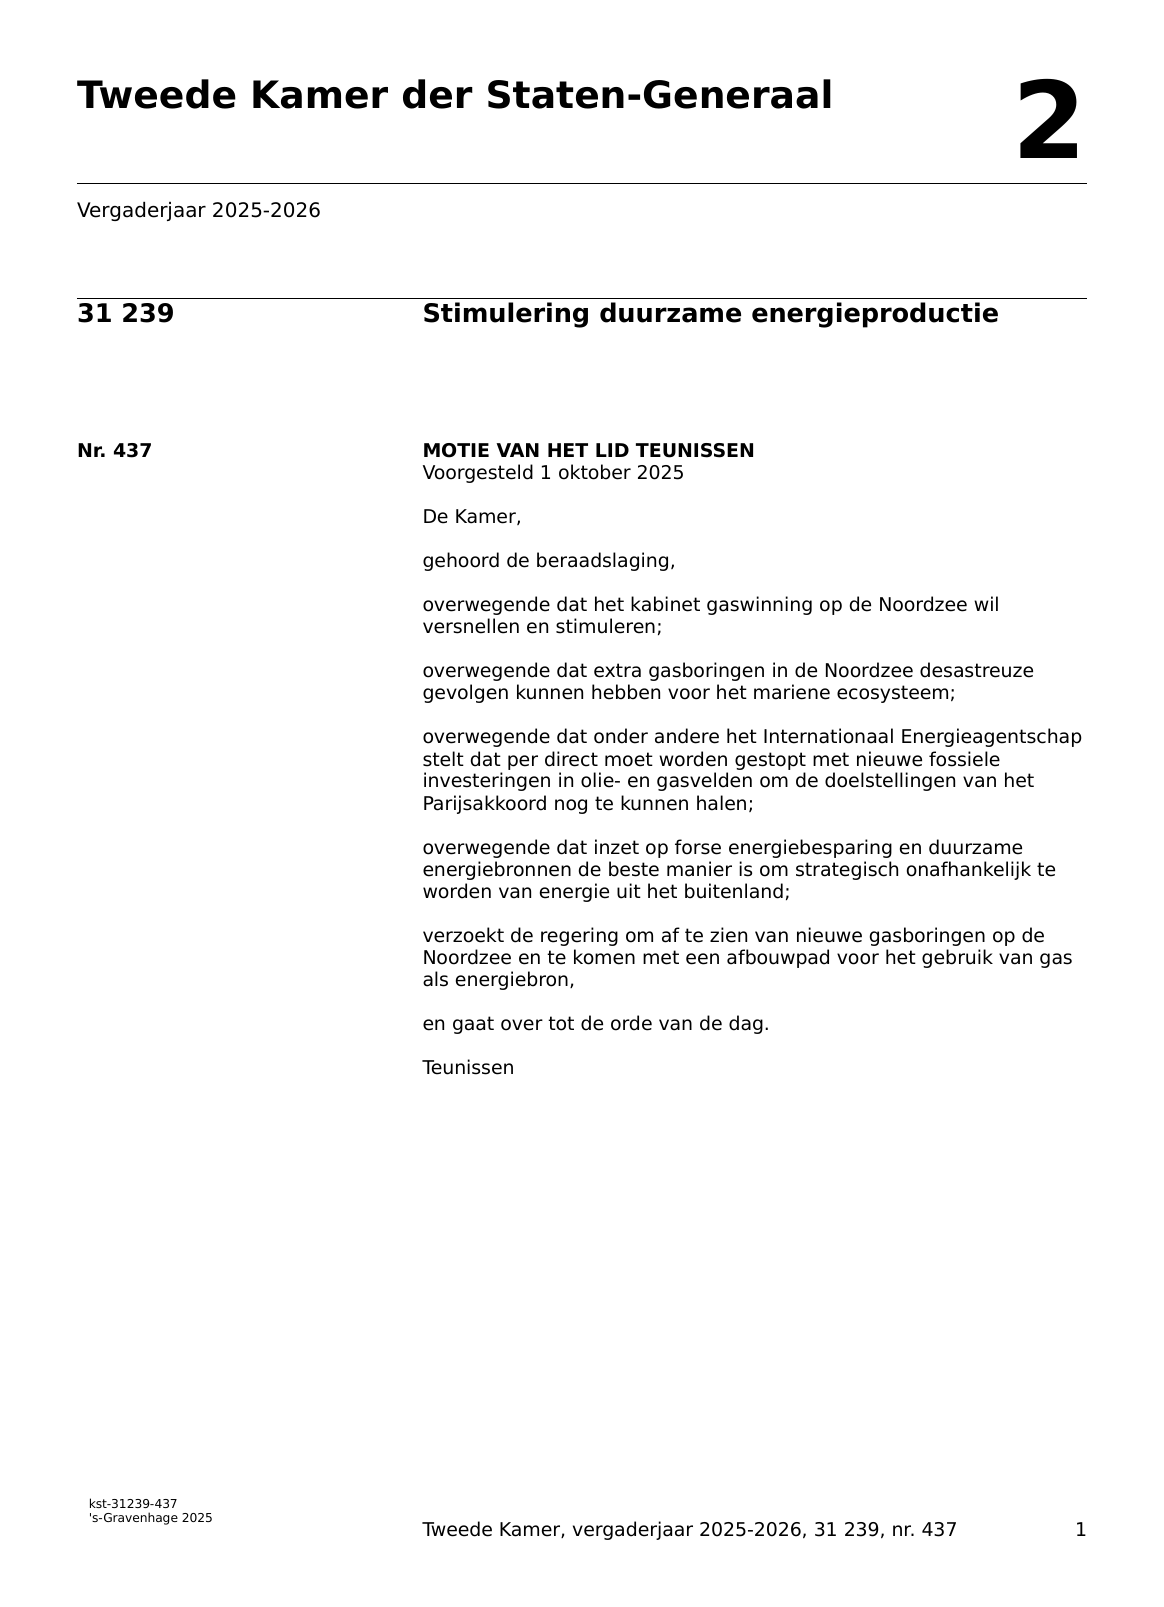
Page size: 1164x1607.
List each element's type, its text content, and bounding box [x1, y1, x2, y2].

text overwegende dat het kabinet gaswinning op de Noordzee wil versnellen en stimuleren; [422, 594, 1087, 638]
text gehoord de beraadslaging, [422, 550, 1087, 572]
text verzoekt de regering om af te zien van nieuwe gasboringen op de Noordzee en te komen met een afbouwpad voor het gebruik van gas als energiebron, [422, 925, 1087, 991]
text 's-Gravenhage 2025 [88, 1511, 323, 1525]
text overwegende dat extra gasboringen in de Noordzee desastreuze gevolgen kunnen hebben voor het mariene ecosysteem; [422, 660, 1087, 704]
table_header Tweede Kamer der Staten-Generaal [77, 59, 886, 183]
text kst-31239-437 [88, 1497, 323, 1511]
subtitle Nr. 437 MOTIE VAN HET LID TEUNISSEN [77, 440, 1087, 462]
text Voorgesteld 1 oktober 2025 [422, 462, 1087, 484]
text en gaat over tot de orde van de dag. [422, 1013, 1087, 1035]
subtitle 31 239 Stimulering duurzame energieproductie [77, 299, 1087, 329]
text Teunissen [422, 1057, 1087, 1079]
table_header 2 [886, 59, 1087, 183]
table_cell Vergaderjaar 2025-2026 [77, 184, 1087, 298]
text overwegende dat inzet op forse energiebesparing en duurzame energiebronnen de beste manier is om strategisch onafhankelijk te worden van energie uit het buitenland; [422, 837, 1087, 902]
text overwegende dat onder andere het Internationaal Energieagentschap stelt dat per direct moet worden gestopt met nieuwe fossiele investeringen in olie- en gasvelden om de doelstellingen van het Parijsakkoord nog te kunnen halen; [422, 726, 1087, 814]
text De Kamer, [422, 506, 1087, 528]
